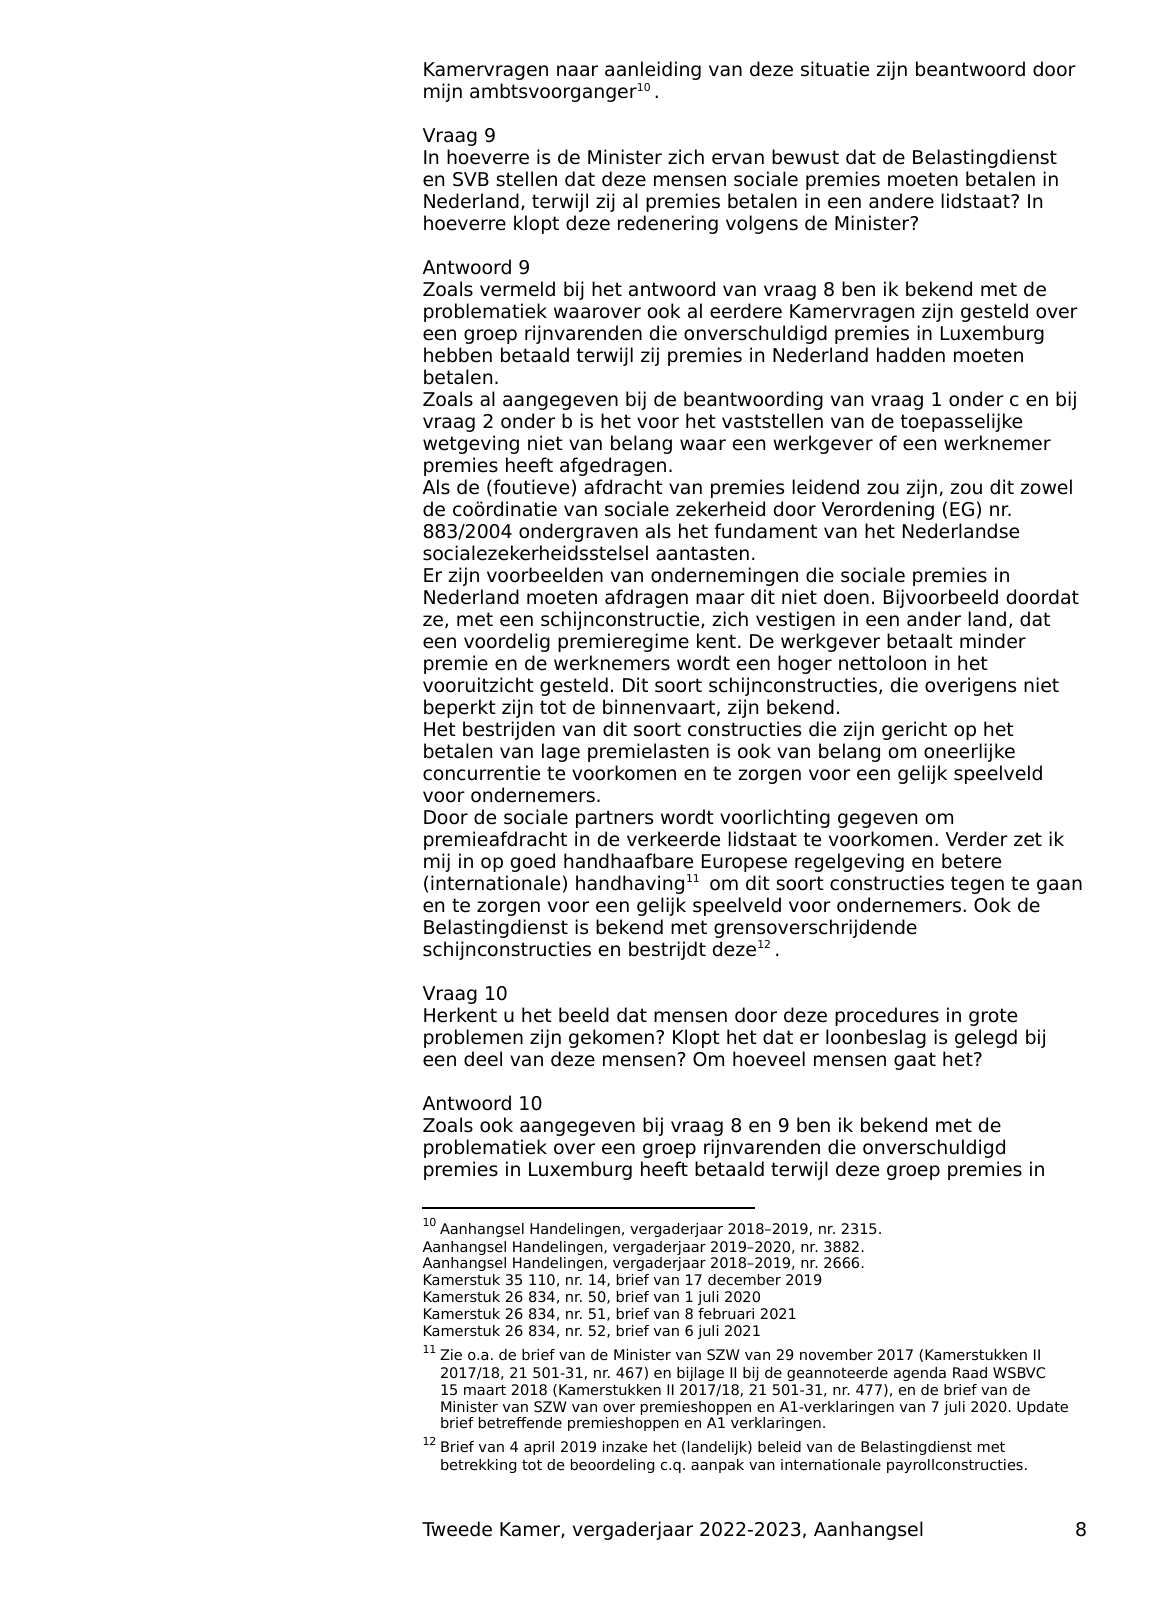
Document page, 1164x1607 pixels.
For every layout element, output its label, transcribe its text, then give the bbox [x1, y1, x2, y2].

text Kamerstuk 26 834, nr. 52, brief van 6 juli 2021 [422, 1323, 1087, 1340]
text Kamervragen naar aanleiding van deze situatie zijn beantwoord door mijn ambtsvoorganger. [422, 59, 1087, 103]
text Kamerstuk 26 834, nr. 51, brief van 8 februari 2021 [422, 1306, 1087, 1323]
text Vraag 9 [422, 125, 1087, 147]
text Zoals ook aangegeven bij vraag 8 en 9 ben ik bekend met de problematiek over een groep rijnvarenden die onverschuldigd premies in Luxemburg heeft betaald terwijl deze groep premies in [422, 1115, 1087, 1181]
text Kamerstuk 35 110, nr. 14, brief van 17 december 2019 [422, 1272, 1087, 1289]
text Vraag 10 [422, 983, 1087, 1005]
text Zoals al aangegeven bij de beantwoording van vraag 1 onder c en bij vraag 2 onder b is het voor het vaststellen van de toepasselijke wetgeving niet van belang waar een werkgever of een werknemer premies heeft afgedragen. [422, 389, 1087, 477]
text Er zijn voorbeelden van ondernemingen die sociale premies in Nederland moeten afdragen maar dit niet doen. Bijvoorbeeld doordat ze, met een schijnconstructie, zich vestigen in een ander land, dat een voordelig premieregime kent. De werkgever betaalt minder premie en de werknemers wordt een hoger nettoloon in het vooruitzicht gesteld. Dit soort schijnconstructies, die overigens niet beperkt zijn tot de binnenvaart, zijn bekend. [422, 565, 1087, 719]
text Door de sociale partners wordt voorlichting gegeven om premieafdracht in de verkeerde lidstaat te voorkomen. Verder zet ik mij in op goed handhaafbare Europese regelgeving en betere (internationale) handhaving om dit soort constructies tegen te gaan en te zorgen voor een gelijk speelveld voor ondernemers. Ook de Belastingdienst is bekend met grensoverschrijdende schijnconstructies en bestrijdt deze. [422, 807, 1087, 961]
text Antwoord 10 [422, 1093, 1087, 1115]
text Zoals vermeld bij het antwoord van vraag 8 ben ik bekend met de problematiek waarover ook al eerdere Kamervragen zijn gesteld over een groep rijnvarenden die onverschuldigd premies in Luxemburg hebben betaald terwijl zij premies in Nederland hadden moeten betalen. [422, 279, 1087, 389]
text Aanhangsel Handelingen, vergaderjaar 2018–2019, nr. 2315. [422, 1217, 1087, 1239]
text Aanhangsel Handelingen, vergaderjaar 2019–2020, nr. 3882. [422, 1239, 1087, 1256]
text Brief van 4 april 2019 inzake het (landelijk) beleid van de Belastingdienst met betrekking tot de beoordeling c.q. aanpak van internationale payrollconstructies. [422, 1435, 1087, 1474]
text Als de (foutieve) afdracht van premies leidend zou zijn, zou dit zowel de coördinatie van sociale zekerheid door Verordening (EG) nr. 883/2004 ondergraven als het fundament van het Nederlandse socialezekerheidsstelsel aantasten. [422, 477, 1087, 565]
text Aanhangsel Handelingen, vergaderjaar 2018–2019, nr. 2666. [422, 1256, 1087, 1272]
text Het bestrijden van dit soort constructies die zijn gericht op het betalen van lage premielasten is ook van belang om oneerlijke concurrentie te voorkomen en te zorgen voor een gelijk speelveld voor ondernemers. [422, 719, 1087, 807]
text Kamerstuk 26 834, nr. 50, brief van 1 juli 2020 [422, 1289, 1087, 1306]
text Herkent u het beeld dat mensen door deze procedures in grote problemen zijn gekomen? Klopt het dat er loonbeslag is gelegd bij een deel van deze mensen? Om hoeveel mensen gaat het? [422, 1005, 1087, 1071]
text Zie o.a. de brief van de Minister van SZW van 29 november 2017 (Kamerstukken II 2017/18, 21 501-31, nr. 467) en bijlage II bij de geannoteerde agenda Raad WSBVC 15 maart 2018 (Kamerstukken II 2017/18, 21 501-31, nr. 477), en de brief van de Minister van SZW van over premieshoppen en A1-verklaringen van 7 juli 2020. Update brief betreffende premieshoppen en A1 verklaringen. [422, 1343, 1087, 1432]
text In hoeverre is de Minister zich ervan bewust dat de Belastingdienst en SVB stellen dat deze mensen sociale premies moeten betalen in Nederland, terwijl zij al premies betalen in een andere lidstaat? In hoeverre klopt deze redenering volgens de Minister? [422, 147, 1087, 235]
text Antwoord 9 [422, 257, 1087, 279]
